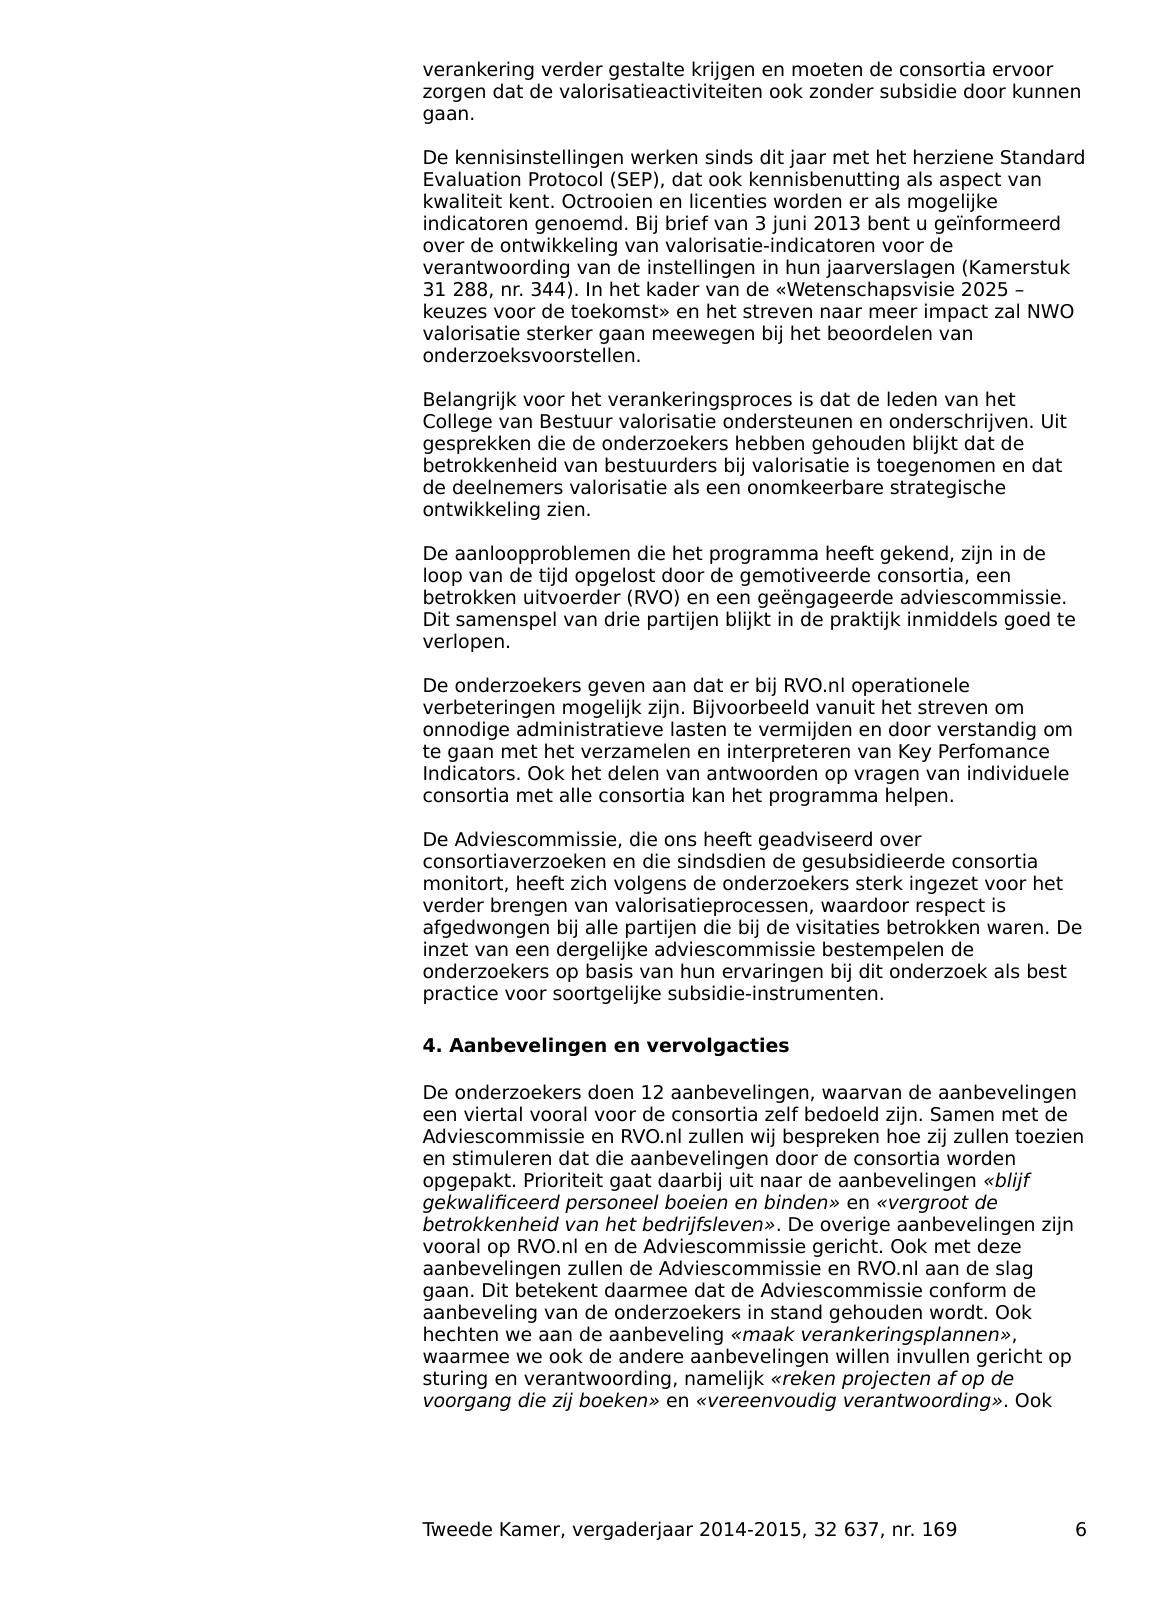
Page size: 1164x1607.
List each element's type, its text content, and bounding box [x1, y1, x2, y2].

subtitle 4. Aanbevelingen en vervolgacties [422, 1035, 1087, 1057]
text Belangrijk voor het verankeringsproces is dat de leden van het College van Bestuur valorisatie ondersteunen en onderschrijven. Uit gesprekken die de onderzoekers hebben gehouden blijkt dat de betrokkenheid van bestuurders bij valorisatie is toegenomen en dat de deelnemers valorisatie als een onomkeerbare strategische ontwikkeling zien. [422, 389, 1087, 521]
text De onderzoekers geven aan dat er bij RVO.nl operationele verbeteringen mogelijk zijn. Bijvoorbeeld vanuit het streven om onnodige administratieve lasten te vermijden en door verstandig om te gaan met het verzamelen en interpreteren van Key Perfomance Indicators. Ook het delen van antwoorden op vragen van individuele consortia met alle consortia kan het programma helpen. [422, 675, 1087, 807]
text De onderzoekers doen 12 aanbevelingen, waarvan de aanbevelingen een viertal vooral voor de consortia zelf bedoeld zijn. Samen met de Adviescommissie en RVO.nl zullen wij bespreken hoe zij zullen toezien en stimuleren dat die aanbevelingen door de consortia worden opgepakt. Prioriteit gaat daarbij uit naar de aanbevelingen «blijf gekwalificeerd personeel boeien en binden» en «vergroot de betrokkenheid van het bedrijfsleven». De overige aanbevelingen zijn vooral op RVO.nl en de Adviescommissie gericht. Ook met deze aanbevelingen zullen de Adviescommissie en RVO.nl aan de slag gaan. Dit betekent daarmee dat de Adviescommissie conform de aanbeveling van de onderzoekers in stand gehouden wordt. Ook hechten we aan de aanbeveling «maak verankeringsplannen», waarmee we ook de andere aanbevelingen willen invullen gericht op sturing en verantwoording, namelijk «reken projecten af op de voorgang die zij boeken» en «vereenvoudig verantwoording». Ook [422, 1082, 1087, 1412]
text De kennisinstellingen werken sinds dit jaar met het herziene Standard Evaluation Protocol (SEP), dat ook kennisbenutting als aspect van kwaliteit kent. Octrooien en licenties worden er als mogelijke indicatoren genoemd. Bij brief van 3 juni 2013 bent u geïnformeerd over de ontwikkeling van valorisatie-indicatoren voor de verantwoording van de instellingen in hun jaarverslagen (Kamerstuk 31 288, nr. 344). In het kader van de «Wetenschapsvisie 2025 – keuzes voor de toekomst» en het streven naar meer impact zal NWO valorisatie sterker gaan meewegen bij het beoordelen van onderzoeksvoorstellen. [422, 147, 1087, 367]
text verankering verder gestalte krijgen en moeten de consortia ervoor zorgen dat de valorisatieactiviteiten ook zonder subsidie door kunnen gaan. [422, 59, 1087, 125]
text De aanloopproblemen die het programma heeft gekend, zijn in de loop van de tijd opgelost door de gemotiveerde consortia, een betrokken uitvoerder (RVO) en een geëngageerde adviescommissie. Dit samenspel van drie partijen blijkt in de praktijk inmiddels goed te verlopen. [422, 543, 1087, 653]
text De Adviescommissie, die ons heeft geadviseerd over consortiaverzoeken en die sindsdien de gesubsidieerde consortia monitort, heeft zich volgens de onderzoekers sterk ingezet voor het verder brengen van valorisatieprocessen, waardoor respect is afgedwongen bij alle partijen die bij de visitaties betrokken waren. De inzet van een dergelijke adviescommissie bestempelen de onderzoekers op basis van hun ervaringen bij dit onderzoek als best practice voor soortgelijke subsidie-instrumenten. [422, 829, 1087, 1005]
